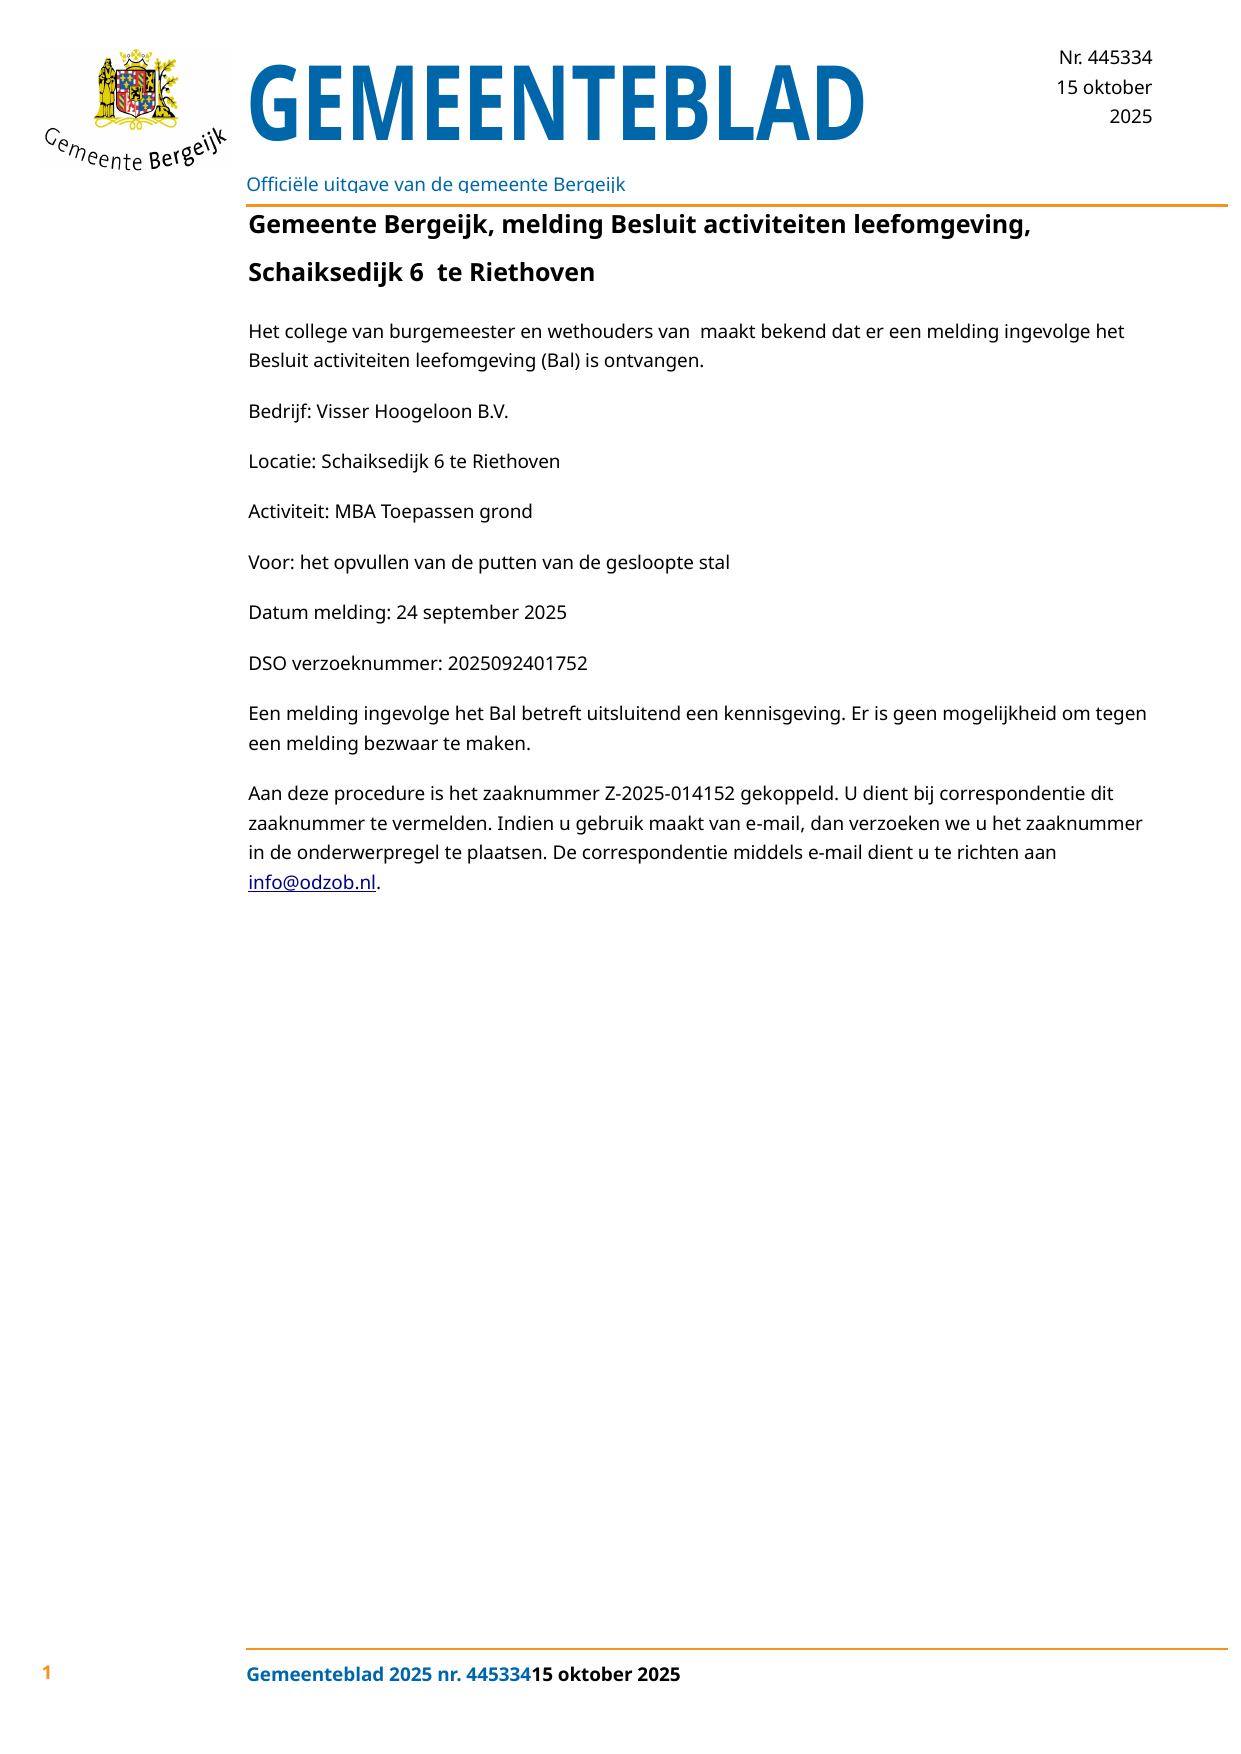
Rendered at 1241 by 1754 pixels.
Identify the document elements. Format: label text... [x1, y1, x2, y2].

text Aan deze procedure is het zaaknummer Z-2025-014152 gekoppeld. U dient bij correspondentie dit zaaknummer te vermelden. Indien u gebruik maakt van e-mail, dan verzoeken we u het zaaknummer in de onderwerpregel te plaatsen. De correspondentie middels e-mail dient u te richten aan info@odzob.nl. [248, 780, 1152, 895]
text Activiteit: MBA Toepassen grond [248, 499, 1152, 524]
text Een melding ingevolge het Bal betreft uitsluitend een kennisgeving. Er is geen mogelijkheid om tegen een melding bezwaar te maken. [248, 700, 1152, 756]
text Het college van burgemeester en wethouders van ​ maakt bekend dat er een melding ingevolge het Besluit activiteiten leefomgeving (Bal) is ontvangen. [248, 318, 1152, 373]
picture [41, 47, 231, 172]
text Bedrijf: Visser Hoogeloon B.V. [248, 398, 1152, 424]
text Gemeente Bergeijk​, melding Besluit activiteiten leefomgeving, ​Schaiksedijk 6 ​​ te ​Riethoven [248, 207, 1152, 288]
text Datum melding: 24 september 2025 [248, 599, 1152, 625]
text Locatie: Schaiksedijk 6​​​ te ​Riethoven [248, 448, 1152, 474]
text DSO verzoeknummer: 2025092401752 [248, 650, 1152, 676]
text Voor: het opvullen van de putten van de gesloopte stal [248, 549, 1152, 575]
